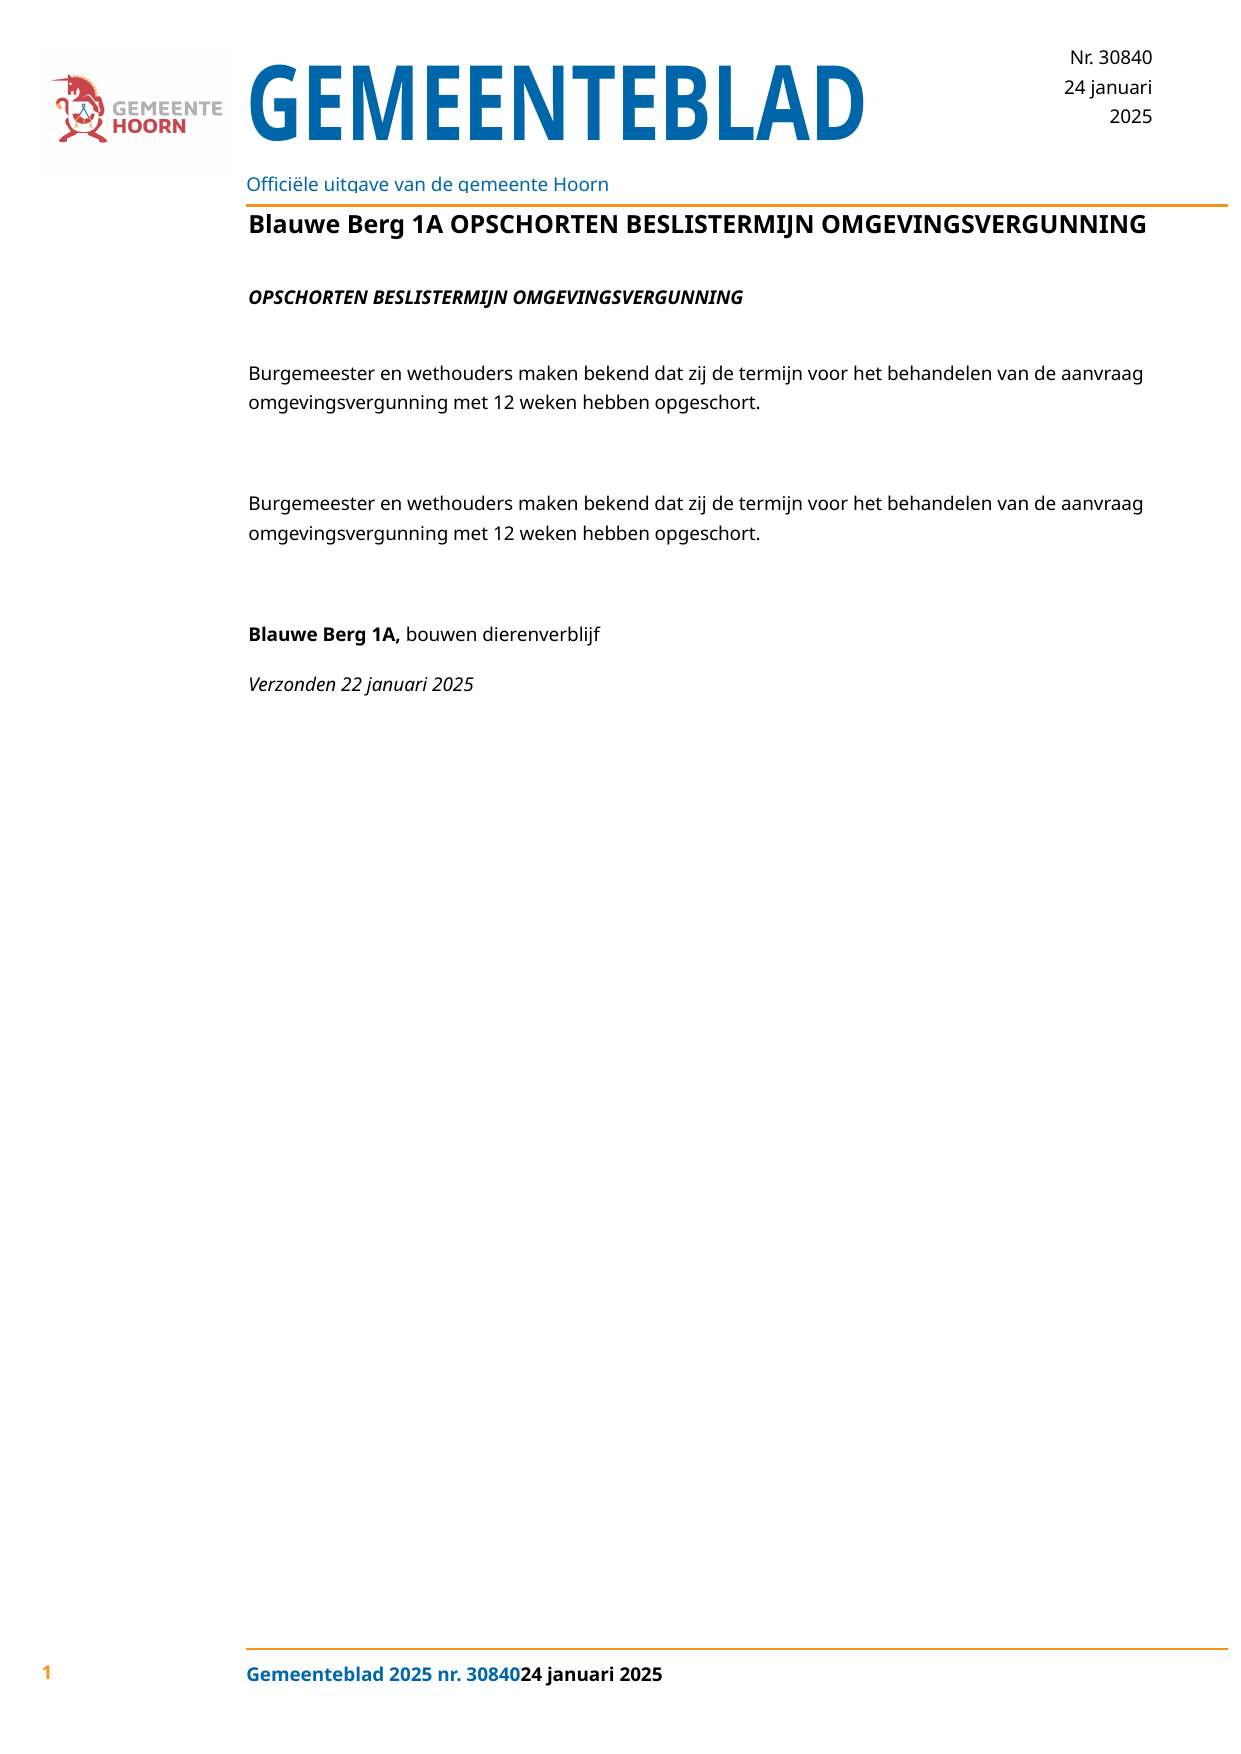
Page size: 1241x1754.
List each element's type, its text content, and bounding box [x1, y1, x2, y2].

text Verzonden 22 januari 2025 [248, 671, 1152, 697]
picture [41, 47, 231, 172]
text Blauwe Berg 1A, bouwen dierenverblijf [248, 621, 1152, 647]
text Burgemeester en wethouders maken bekend dat zij de termijn voor het behandelen van de aanvraag omgevingsvergunning met 12 weken hebben opgeschort. [248, 360, 1152, 415]
text Blauwe Berg 1A OPSCHORTEN BESLISTERMIJN OMGEVINGSVERGUNNING [248, 207, 1152, 241]
text Burgemeester en wethouders maken bekend dat zij de termijn voor het behandelen van de aanvraag omgevingsvergunning met 12 weken hebben opgeschort. [248, 490, 1152, 546]
text OPSCHORTEN BESLISTERMIJN OMGEVINGSVERGUNNING [248, 284, 1152, 309]
